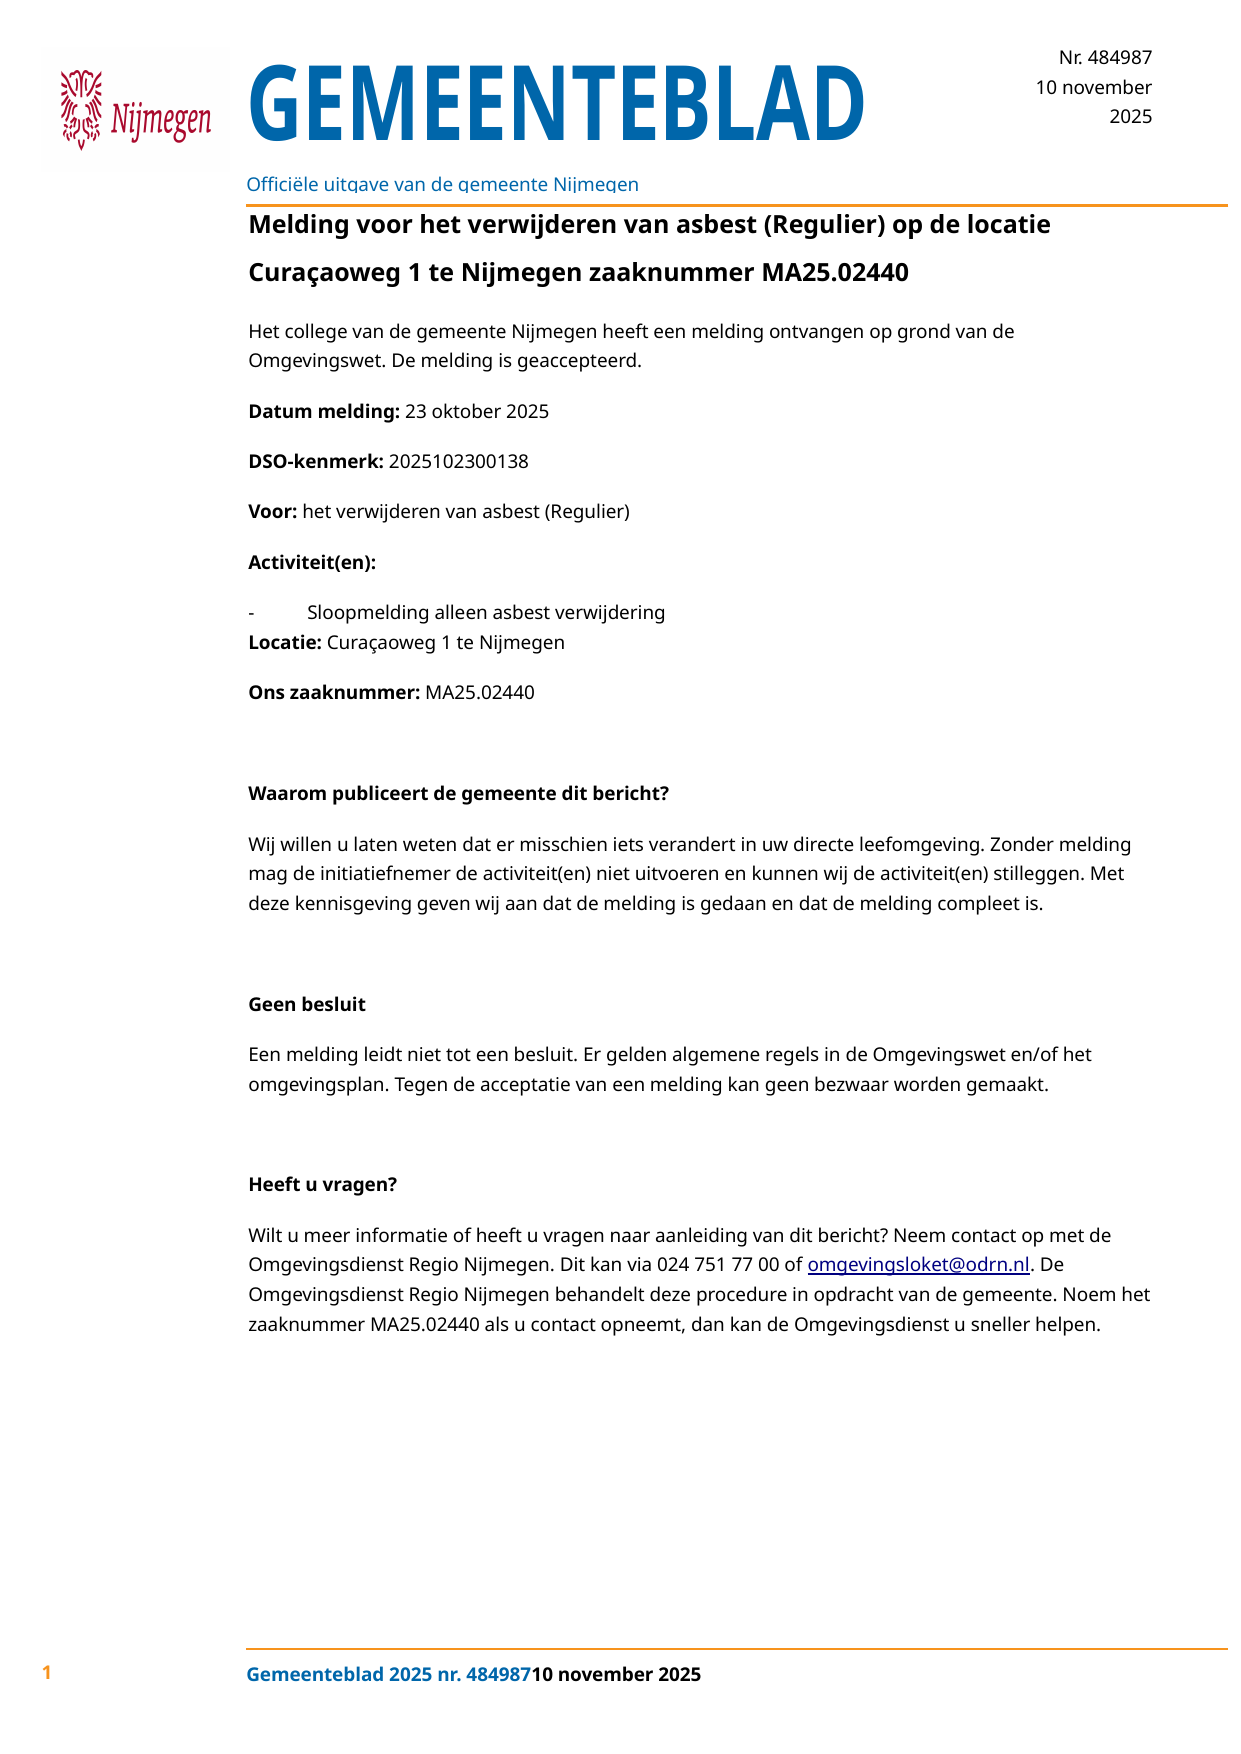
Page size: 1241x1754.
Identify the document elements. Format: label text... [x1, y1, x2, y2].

text Het college van de gemeente Nijmegen heeft een melding ontvangen op grond van de Omgevingswet. De melding is geaccepteerd. [248, 318, 1152, 373]
list Sloopmelding alleen asbest verwijdering [248, 599, 1152, 625]
picture [41, 47, 231, 172]
text Datum melding: 23 oktober 2025 [248, 398, 1152, 424]
text Melding voor het verwijderen van asbest (Regulier) op de locatie Curaçaoweg 1 te Nijmegen zaaknummer MA25.02440 [248, 207, 1152, 288]
text Wilt u meer informatie of heeft u vragen naar aanleiding van dit bericht? Neem contact op met de Omgevingsdienst Regio Nijmegen. Dit kan via 024 751 77 00 of omgevingsloket@odrn.nl. De Omgevingsdienst Regio Nijmegen behandelt deze procedure in opdracht van de gemeente. Noem het zaaknummer MA25.02440 als u contact opneemt, dan kan de Omgevingsdienst u sneller helpen. [248, 1222, 1152, 1337]
text DSO-kenmerk: 2025102300138 [248, 448, 1152, 474]
text Locatie: Curaçaoweg 1 te Nijmegen [248, 629, 1152, 655]
text Ons zaaknummer: MA25.02440 [248, 679, 1152, 705]
text Geen besluit [248, 991, 1152, 1017]
text Activiteit(en): [248, 549, 1152, 575]
text Een melding leidt niet tot een besluit. Er gelden algemene regels in de Omgevingswet en/of het omgevingsplan. Tegen de acceptatie van een melding kan geen bezwaar worden gemaakt. [248, 1041, 1152, 1097]
text Waarom publiceert de gemeente dit bericht? [248, 780, 1152, 806]
text Voor: het verwijderen van asbest (Regulier) [248, 499, 1152, 524]
text Heeft u vragen? [248, 1172, 1152, 1197]
text Wij willen u laten weten dat er misschien iets verandert in uw directe leefomgeving. Zonder melding mag de initiatiefnemer de activiteit(en) niet uitvoeren en kunnen wij de activiteit(en) stilleggen. Met deze kennisgeving geven wij aan dat de melding is gedaan en dat de melding compleet is. [248, 831, 1152, 916]
